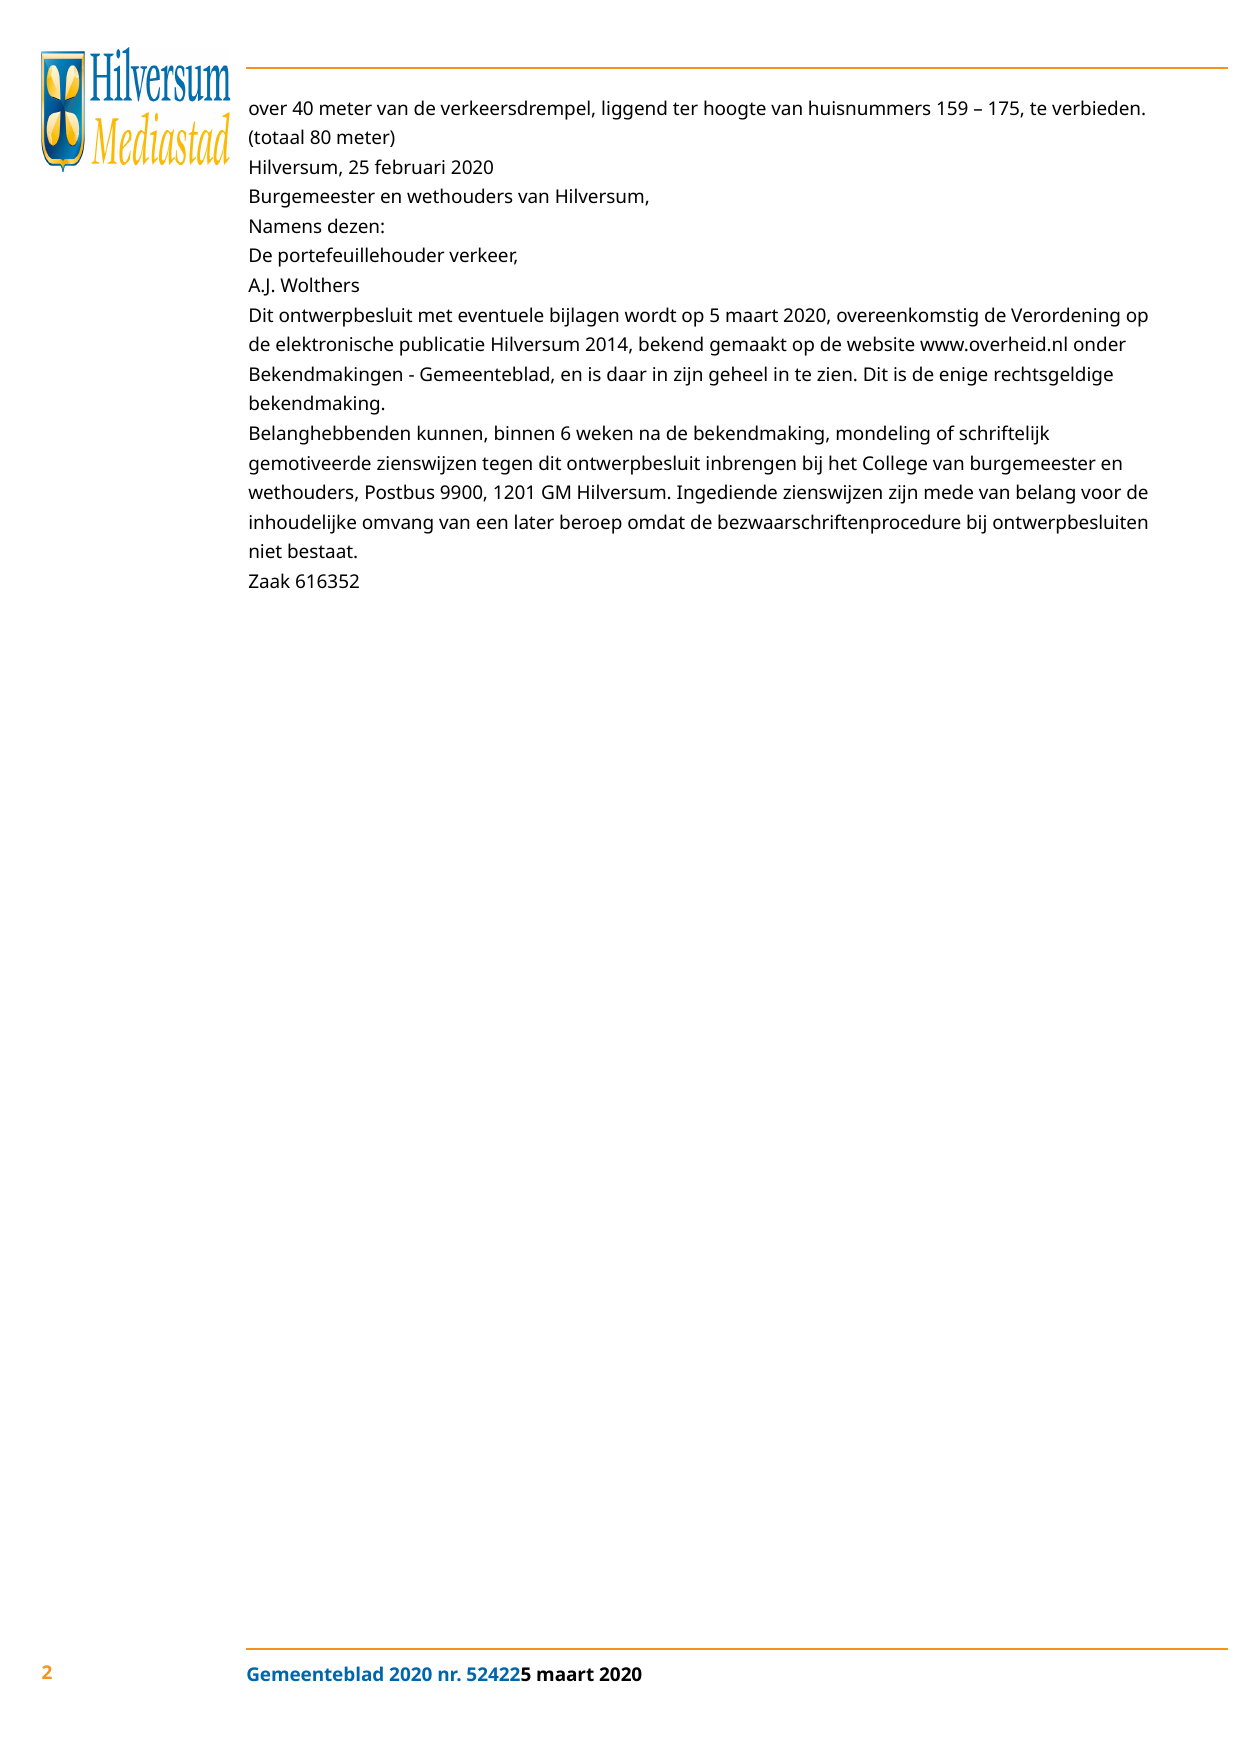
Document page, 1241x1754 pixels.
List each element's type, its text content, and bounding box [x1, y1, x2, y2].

text Belanghebbenden kunnen, binnen 6 weken na de bekendmaking, mondeling of schriftelijk gemotiveerde zienswijzen tegen dit ontwerpbesluit inbrengen bij het College van burgemeester en wethouders, Postbus 9900, 1201 GM Hilversum. Ingediende zienswijzen zijn mede van belang voor de inhoudelijke omvang van een later beroep omdat de bezwaarschriftenprocedure bij ontwerpbesluiten niet bestaat. [248, 420, 1152, 564]
text Namens dezen: [248, 213, 1152, 239]
text Dit ontwerpbesluit met eventuele bijlagen wordt op 5 maart 2020, overeenkomstig de Verordening op de elektronische publicatie Hilversum 2014, bekend gemaakt op de website www.overheid.nl onder Bekendmakingen - Gemeenteblad, en is daar in zijn geheel in te zien. Dit is de enige rechtsgeldige bekendmaking. [248, 302, 1152, 416]
text Burgemeester en wethouders van Hilversum, [248, 183, 1152, 209]
text De portefeuillehouder verkeer, [248, 243, 1152, 268]
text over 40 meter van de verkeersdrempel, liggend ter hoogte van huisnummers 159 – 175, te verbieden. (totaal 80 meter) [248, 95, 1152, 150]
text Zaak 616352 [248, 568, 1152, 594]
picture [41, 47, 231, 172]
text Hilversum, 25 februari 2020 [248, 154, 1152, 180]
text A.J. Wolthers [248, 272, 1152, 298]
